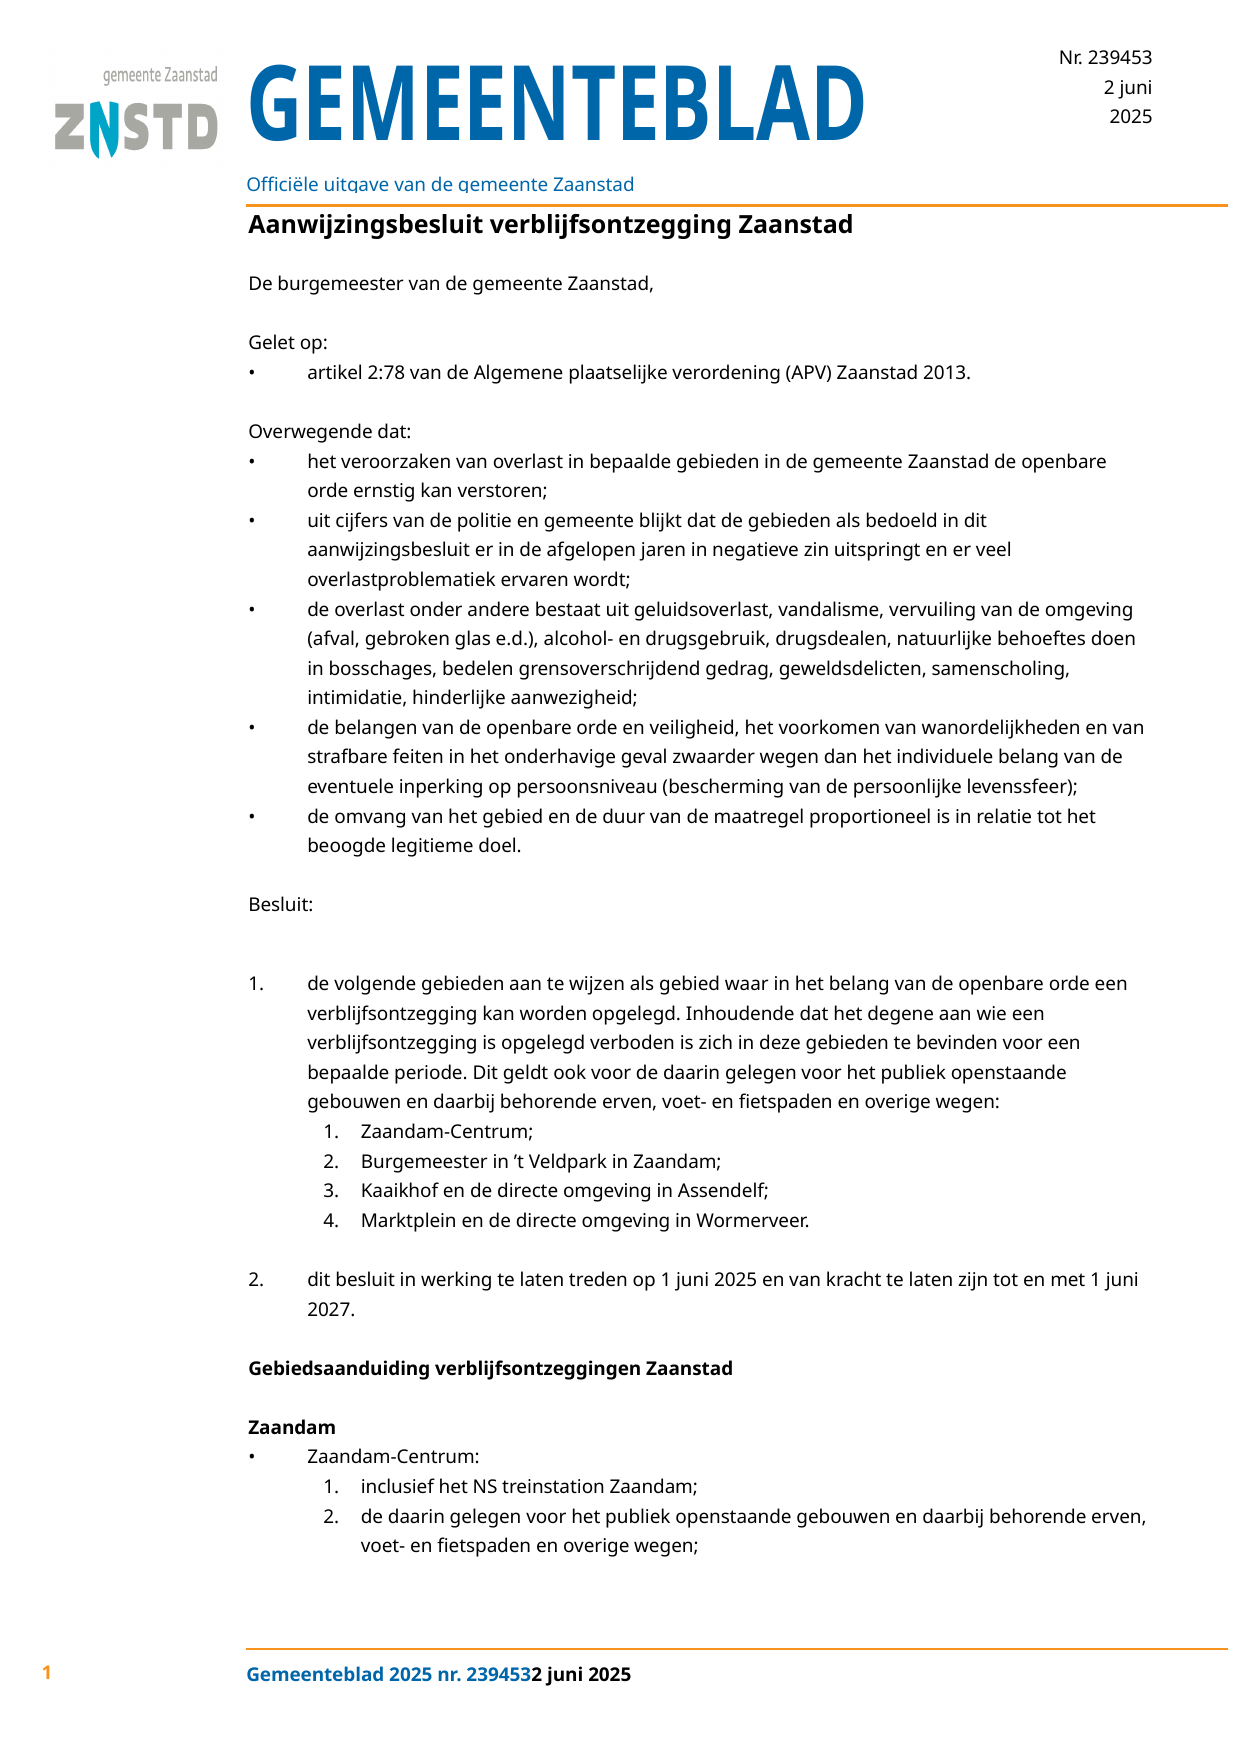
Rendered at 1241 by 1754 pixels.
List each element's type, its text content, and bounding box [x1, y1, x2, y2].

text Gebiedsaanduiding verblijfsontzeggingen Zaanstad [248, 1355, 1152, 1381]
list dit besluit in werking te laten treden op 1 juni 2025 en van kracht te laten zijn tot en met 1 juni 2027. [248, 1266, 1152, 1322]
text Gelet op: [248, 329, 1152, 355]
picture [41, 47, 231, 172]
text Besluit: [248, 892, 1152, 917]
list het veroorzaken van overlast in bepaalde gebieden in de gemeente Zaanstad de openbare orde ernstig kan verstoren; [248, 448, 1152, 503]
list de daarin gelegen voor het publiek openstaande gebouwen en daarbij behorende erven, voet- en fietspaden en overige wegen; [323, 1503, 1152, 1558]
text Overwegende dat: [248, 418, 1152, 444]
list Kaaikhof en de directe omgeving in Assendelf; [323, 1177, 1152, 1203]
text Aanwijzingsbesluit verblijfsontzegging Zaanstad [248, 207, 1152, 241]
list Zaandam-Centrum: [248, 1444, 1152, 1469]
list de omvang van het gebied en de duur van de maatregel proportioneel is in relatie tot het beoogde legitieme doel. [248, 803, 1152, 858]
list uit cijfers van de politie en gemeente blijkt dat de gebieden als bedoeld in dit aanwijzingsbesluit er in de afgelopen jaren in negatieve zin uitspringt en er veel overlastproblematiek ervaren wordt; [248, 507, 1152, 592]
list Zaandam-Centrum; [323, 1118, 1152, 1144]
text De burgemeester van de gemeente Zaanstad, [248, 270, 1152, 296]
text Zaandam [248, 1414, 1152, 1440]
list de belangen van de openbare orde en veiligheid, het voorkomen van wanordelijkheden en van strafbare feiten in het onderhavige geval zwaarder wegen dan het individuele belang van de eventuele inperking op persoonsniveau (bescherming van de persoonlijke levenssfeer); [248, 714, 1152, 799]
list de volgende gebieden aan te wijzen als gebied waar in het belang van de openbare orde een verblijfsontzegging kan worden opgelegd. Inhoudende dat het degene aan wie een verblijfsontzegging is opgelegd verboden is zich in deze gebieden te bevinden voor een bepaalde periode. Dit geldt ook voor de daarin gelegen voor het publiek openstaande gebouwen en daarbij behorende erven, voet- en fietspaden en overige wegen: [248, 970, 1152, 1114]
list de overlast onder andere bestaat uit geluidsoverlast, vandalisme, vervuiling van de omgeving (afval, gebroken glas e.d.), alcohol- en drugsgebruik, drugsdealen, natuurlijke behoeftes doen in bosschages, bedelen grensoverschrijdend gedrag, geweldsdelicten, samenscholing, intimidatie, hinderlijke aanwezigheid; [248, 596, 1152, 710]
list Marktplein en de directe omgeving in Wormerveer. [323, 1207, 1152, 1233]
list artikel 2:78 van de Algemene plaatselijke verordening (APV) Zaanstad 2013. [248, 359, 1152, 385]
list Burgemeester in ’t Veldpark in Zaandam; [323, 1148, 1152, 1174]
list inclusief het NS treinstation Zaandam; [323, 1473, 1152, 1499]
